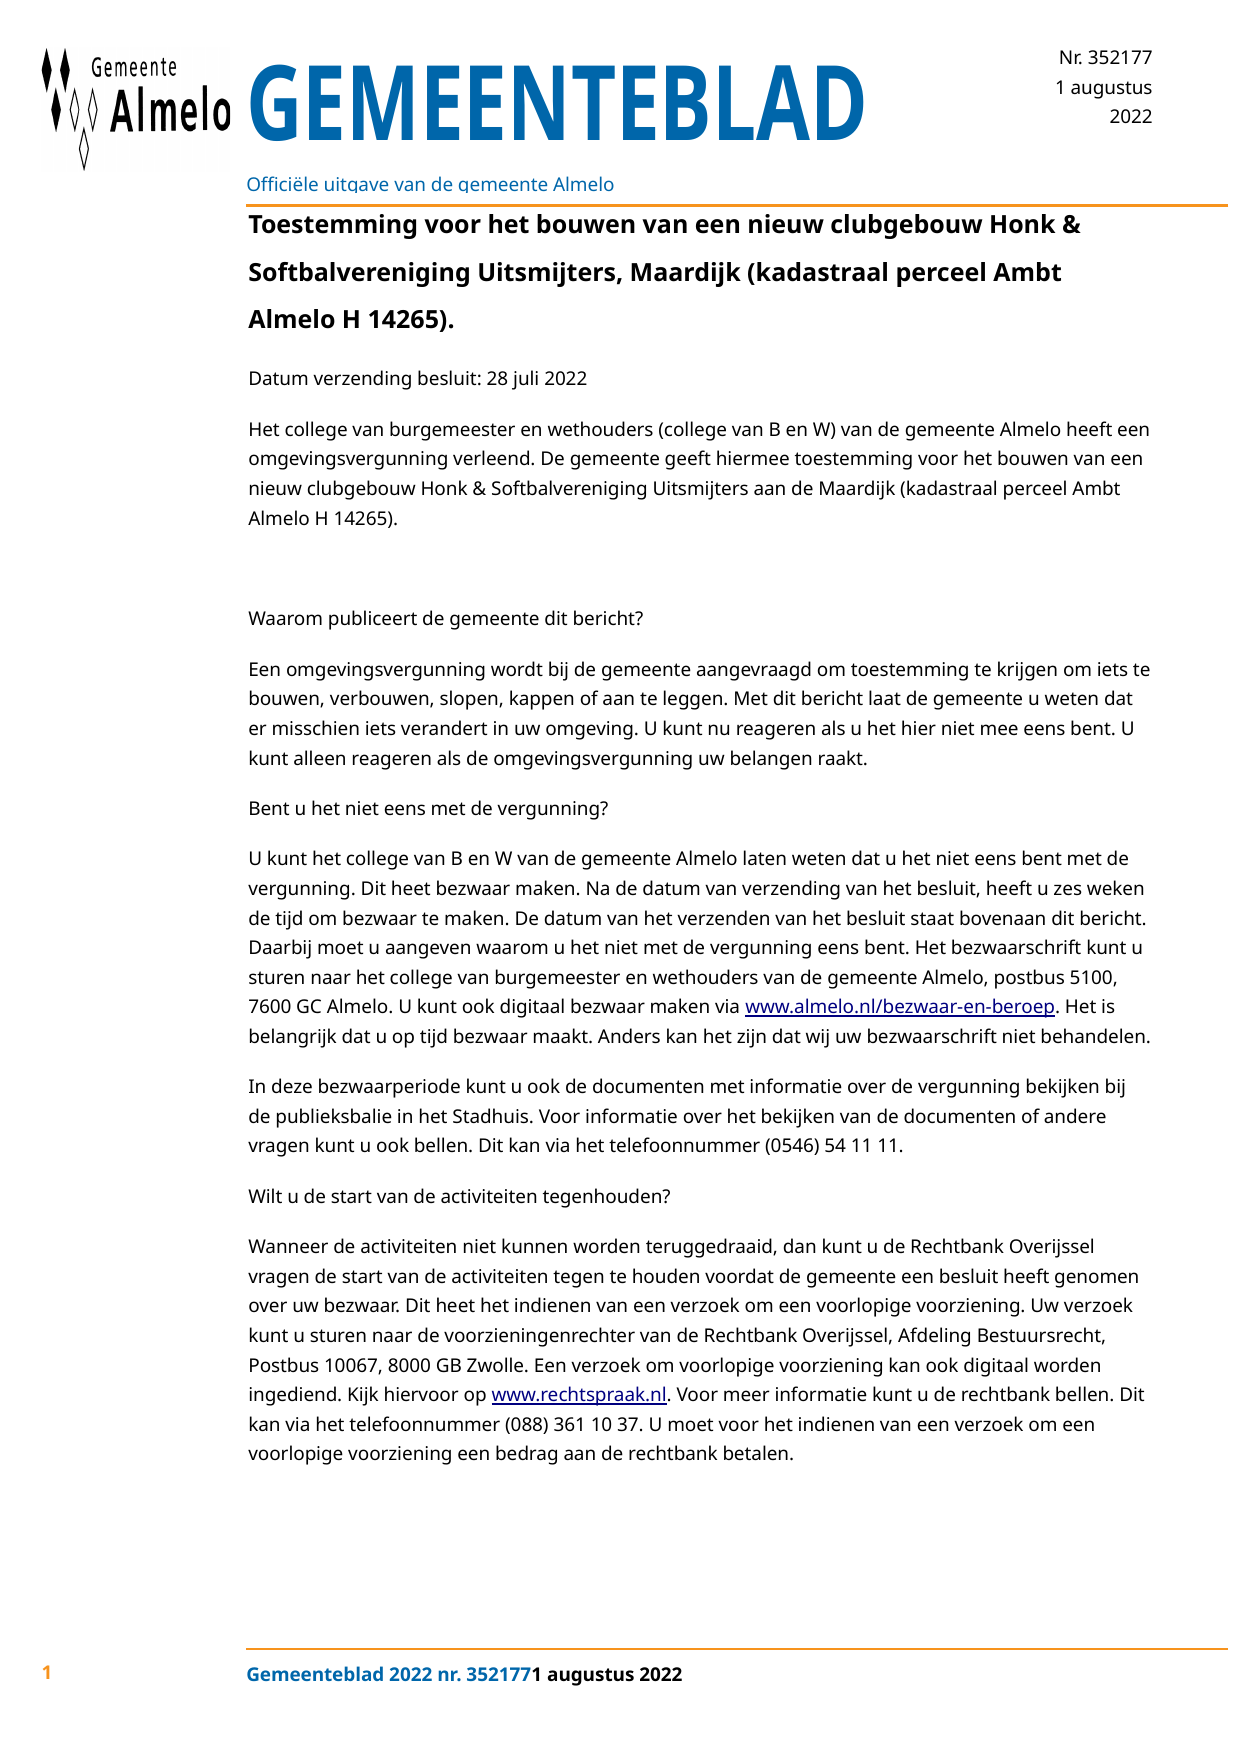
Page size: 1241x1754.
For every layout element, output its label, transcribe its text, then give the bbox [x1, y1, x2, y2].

text Toestemming voor het bouwen van een nieuw clubgebouw Honk & Softbalvereniging Uitsmijters, Maardijk (kadastraal perceel Ambt Almelo H 14265). [248, 207, 1152, 336]
text Het college van burgemeester en wethouders (college van B en W) van de gemeente Almelo heeft een omgevingsvergunning verleend. De gemeente geeft hiermee toestemming voor het bouwen van een nieuw clubgebouw Honk & Softbalvereniging Uitsmijters aan de Maardijk (kadastraal perceel Ambt Almelo H 14265). [248, 416, 1152, 530]
text Datum verzending besluit: 28 juli 2022 [248, 366, 1152, 391]
text Wanneer de activiteiten niet kunnen worden teruggedraaid, dan kunt u de Rechtbank Overijssel vragen de start van de activiteiten tegen te houden voordat de gemeente een besluit heeft genomen over uw bezwaar. Dit heet het indienen van een verzoek om een voorlopige voorziening. Uw verzoek kunt u sturen naar de voorzieningenrechter van de Rechtbank Overijssel, Afdeling Bestuursrecht, Postbus 10067, 8000 GB Zwolle. Een verzoek om voorlopige voorziening kan ook digitaal worden ingediend. Kijk hiervoor op www.rechtspraak.nl. Voor meer informatie kunt u de rechtbank bellen. Dit kan via het telefoonnummer (088) 361 10 37. U moet voor het indienen van een verzoek om een voorlopige voorziening een bedrag aan de rechtbank betalen. [248, 1233, 1152, 1466]
text U kunt het college van B en W van de gemeente Almelo laten weten dat u het niet eens bent met de vergunning. Dit heet bezwaar maken. Na de datum van verzending van het besluit, heeft u zes weken de tijd om bezwaar te maken. De datum van het verzenden van het besluit staat bovenaan dit bericht. Daarbij moet u aangeven waarom u het niet met de vergunning eens bent. Het bezwaarschrift kunt u sturen naar het college van burgemeester en wethouders van de gemeente Almelo, postbus 5100, 7600 GC Almelo. U kunt ook digitaal bezwaar maken via www.almelo.nl/bezwaar-en-beroep. Het is belangrijk dat u op tijd bezwaar maakt. Anders kan het zijn dat wij uw bezwaarschrift niet behandelen. [248, 846, 1152, 1049]
text In deze bezwaarperiode kunt u ook de documenten met informatie over de vergunning bekijken bij de publieksbalie in het Stadhuis. Voor informatie over het bekijken van de documenten of andere vragen kunt u ook bellen. Dit kan via het telefoonnummer (0546) 54 11 11. [248, 1073, 1152, 1158]
picture [41, 47, 231, 172]
text Wilt u de start van de activiteiten tegenhouden? [248, 1183, 1152, 1209]
text Een omgevingsvergunning wordt bij de gemeente aangevraagd om toestemming te krijgen om iets te bouwen, verbouwen, slopen, kappen of aan te leggen. Met dit bericht laat de gemeente u weten dat er misschien iets verandert in uw omgeving. U kunt nu reageren als u het hier niet mee eens bent. U kunt alleen reageren als de omgevingsvergunning uw belangen raakt. [248, 656, 1152, 770]
text Bent u het niet eens met de vergunning? [248, 795, 1152, 821]
text Waarom publiceert de gemeente dit bericht? [248, 606, 1152, 631]
